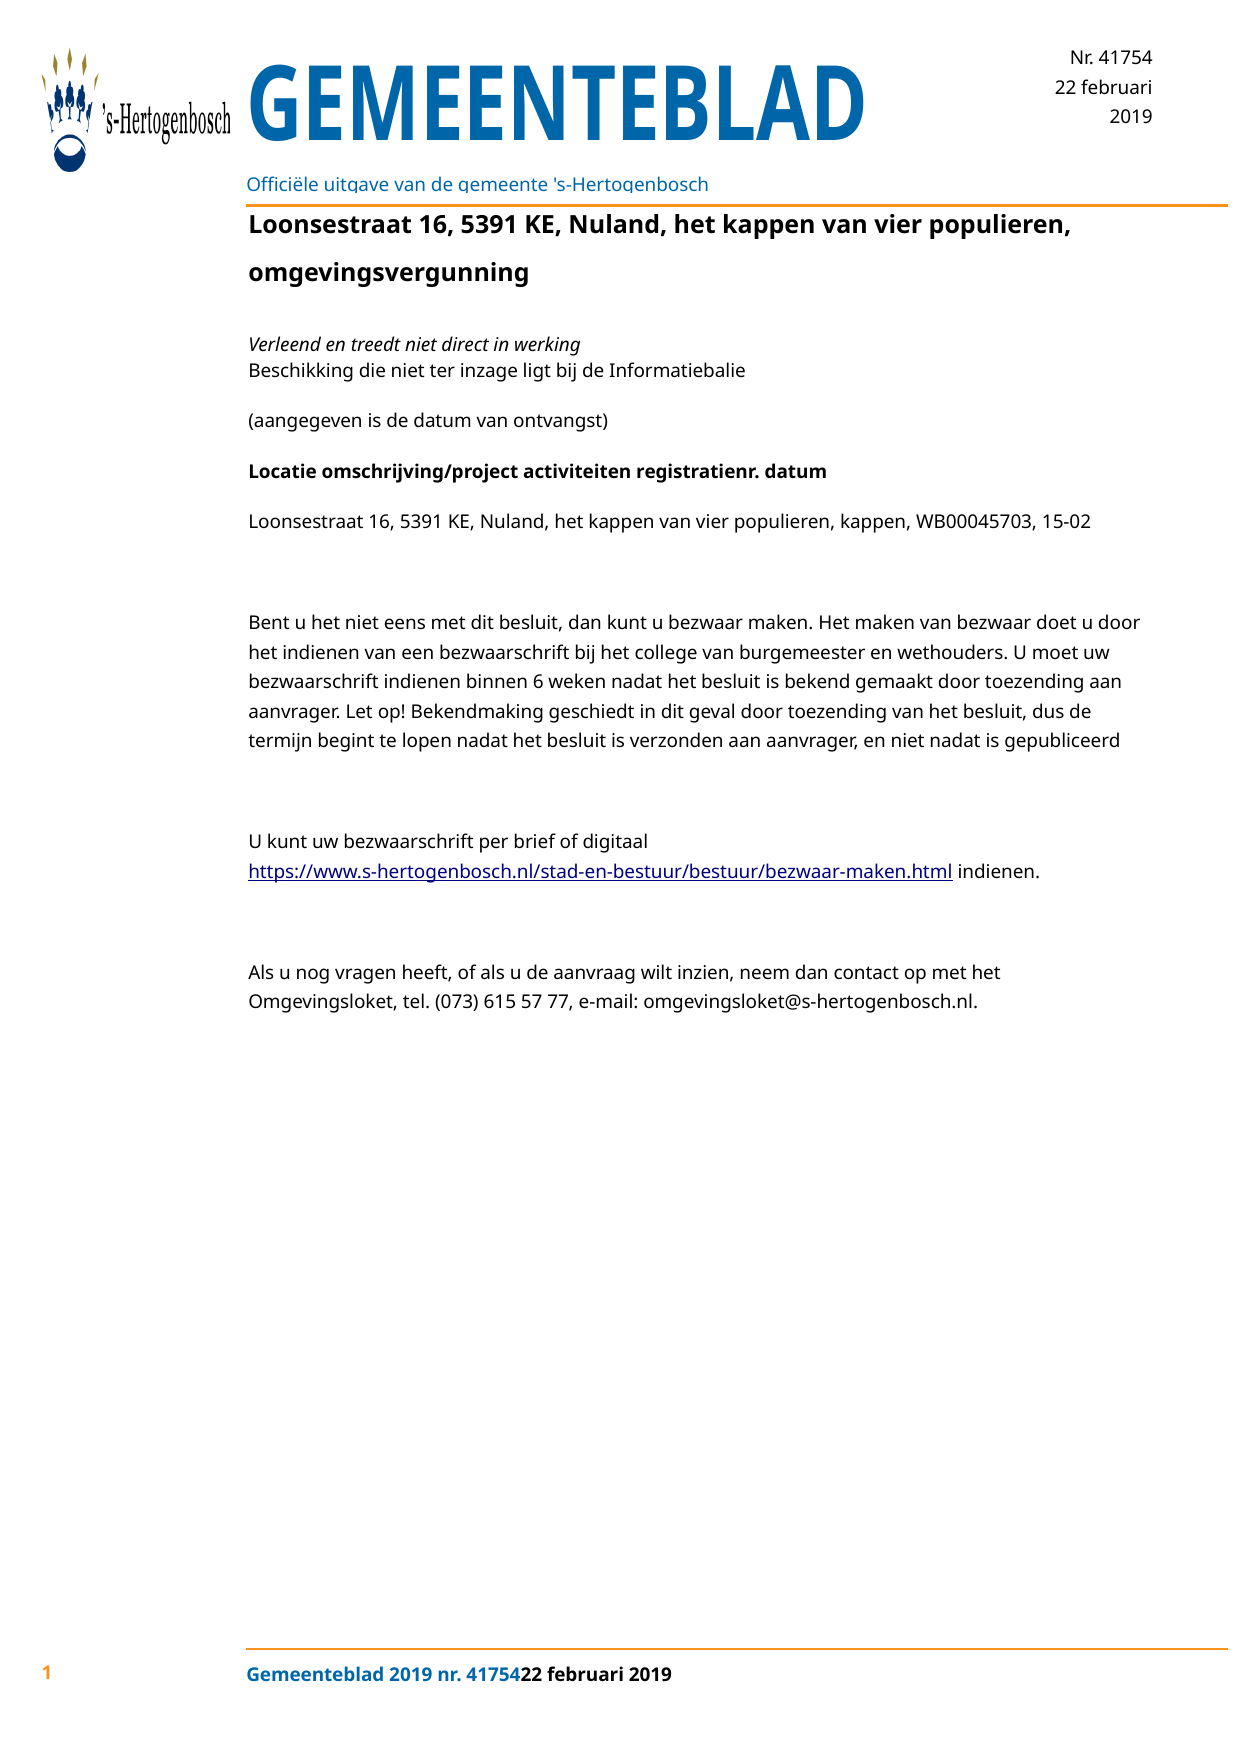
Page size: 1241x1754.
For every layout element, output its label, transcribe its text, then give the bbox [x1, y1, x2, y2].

text (aangegeven is de datum van ontvangst) [248, 408, 1152, 433]
text Loonsestraat 16, 5391 KE, Nuland, het kappen van vier populieren, omgevingsvergunning [248, 207, 1152, 288]
picture [41, 47, 231, 172]
text Als u nog vragen heeft, of als u de aanvraag wilt inzien, neem dan contact op met het Omgevingsloket, tel. (073) 615 57 77, e-mail: omgevingsloket@s-hertogenbosch.nl. [248, 959, 1152, 1014]
text Beschikking die niet ter inzage ligt bij de Informatiebalie [248, 357, 1152, 383]
text Bent u het niet eens met dit besluit, dan kunt u bezwaar maken. Het maken van bezwaar doet u door het indienen van een bezwaarschrift bij het college van burgemeester en wethouders. U moet uw bezwaarschrift indienen binnen 6 weken nadat het besluit is bekend gemaakt door toezending aan aanvrager. Let op! Bekendmaking geschiedt in dit geval door toezending van het besluit, dus de termijn begint te lopen nadat het besluit is verzonden aan aanvrager, en niet nadat is gepubliceerd [248, 609, 1152, 753]
text Locatie omschrijving/project activiteiten registratienr. datum [248, 458, 1152, 484]
text Verleend en treedt niet direct in werking [248, 331, 1152, 357]
text Loonsestraat 16, 5391 KE, Nuland, het kappen van vier populieren, kappen, WB00045703, 15-02 [248, 508, 1152, 534]
text U kunt uw bezwaarschrift per brief of digitaal https://www.s-hertogenbosch.nl/stad-en-bestuur/bestuur/bezwaar-maken.html indienen. [248, 828, 1152, 884]
